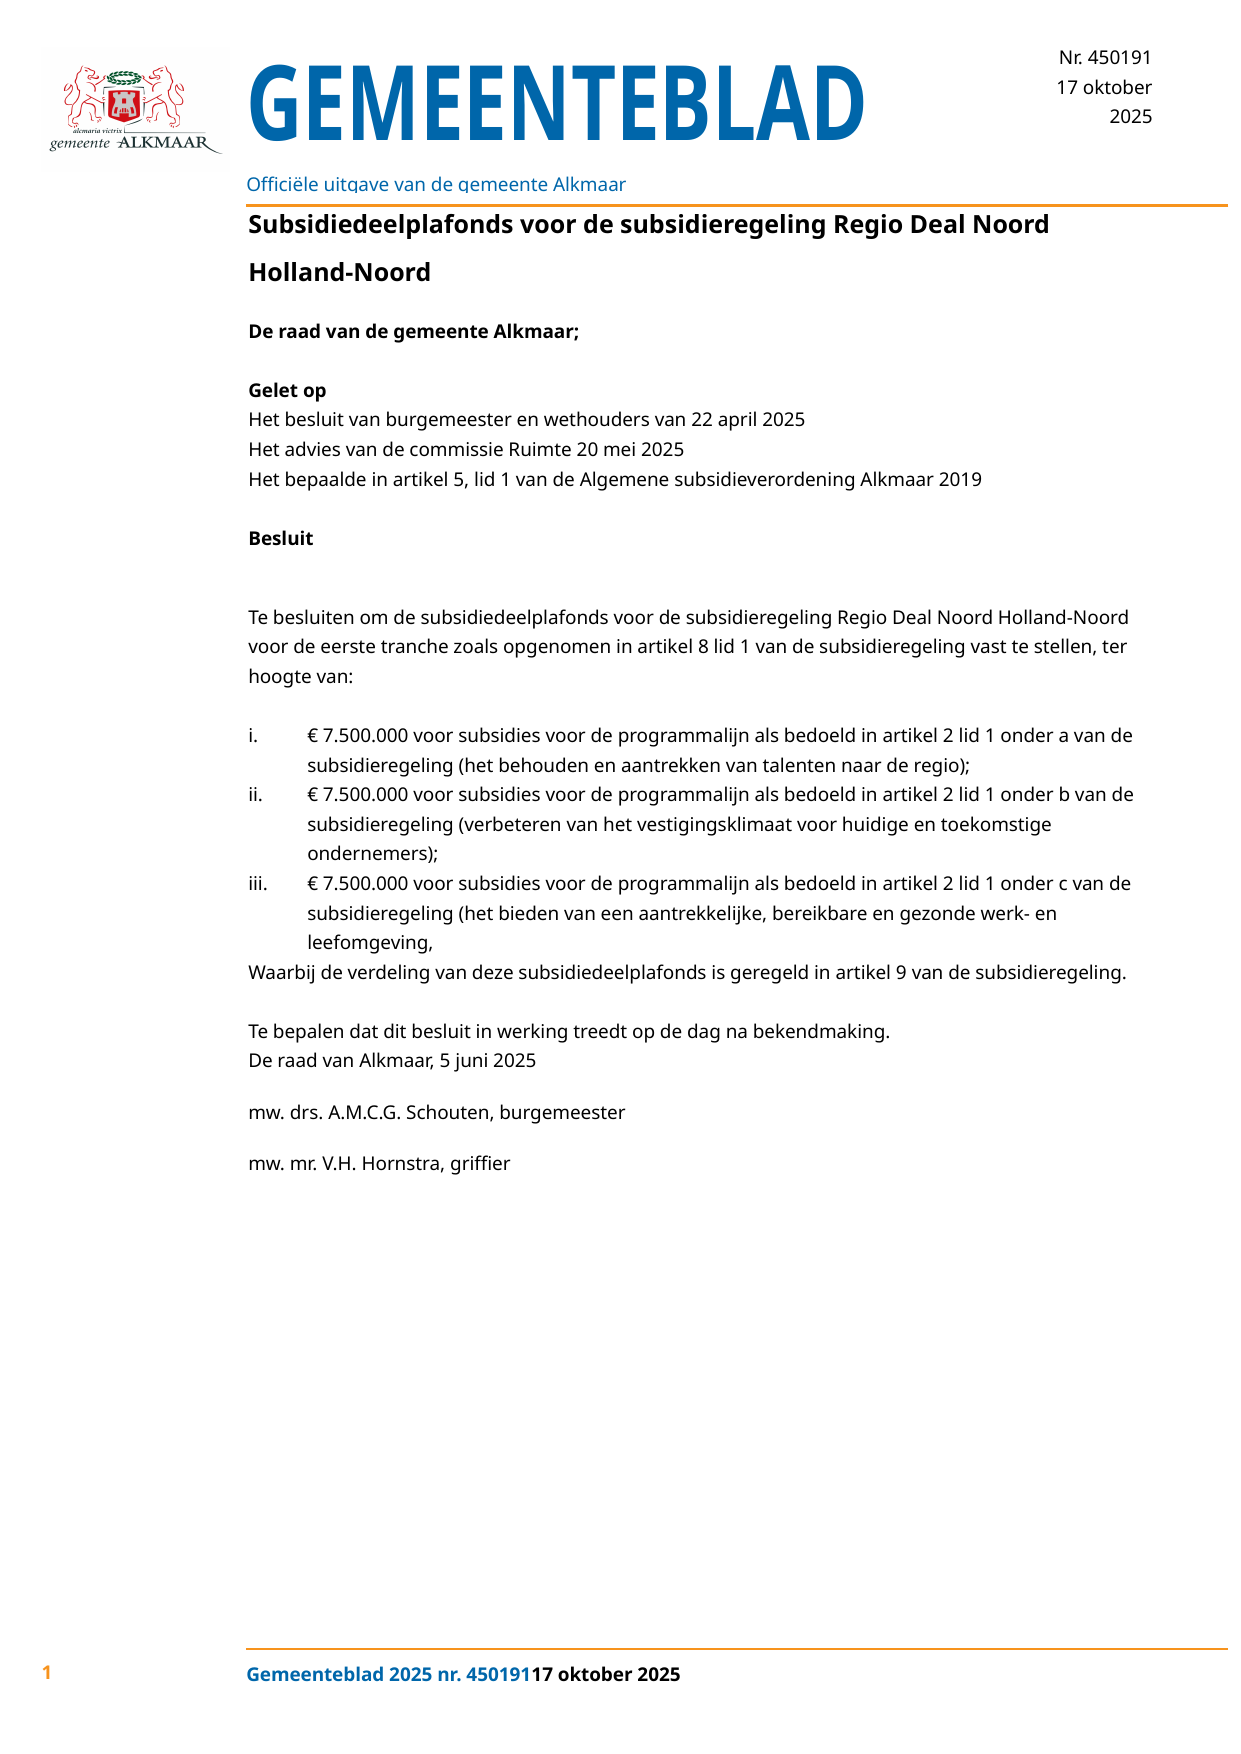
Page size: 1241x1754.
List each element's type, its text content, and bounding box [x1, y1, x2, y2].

text Gelet op [248, 377, 1152, 403]
text Waarbij de verdeling van deze subsidiedeelplafonds is geregeld in artikel 9 van de subsidieregeling. [248, 959, 1152, 984]
text Te bepalen dat dit besluit in werking treedt op de dag na bekendmaking. [248, 1018, 1152, 1044]
picture [41, 47, 231, 172]
text De raad van de gemeente Alkmaar; [248, 318, 1152, 344]
list € 7.500.000 voor subsidies voor de programmalijn als bedoeld in artikel 2 lid 1 onder b van de subsidieregeling (verbeteren van het vestigingsklimaat voor huidige en toekomstige ondernemers); [248, 781, 1152, 866]
text Het bepaalde in artikel 5, lid 1 van de Algemene subsidieverordening Alkmaar 2019 [248, 466, 1152, 492]
text Het besluit van burgemeester en wethouders van 22 april 2025 [248, 407, 1152, 432]
text mw. drs. A.M.C.G. Schouten, burgemeester [248, 1099, 1152, 1125]
text Te besluiten om de subsidiedeelplafonds voor de subsidieregeling Regio Deal Noord Holland-Noord voor de eerste tranche zoals opgenomen in artikel 8 lid 1 van de subsidieregeling vast te stellen, ter hoogte van: [248, 604, 1152, 689]
text Subsidiedeelplafonds voor de subsidieregeling Regio Deal Noord Holland-Noord [248, 207, 1152, 288]
text De raad van Alkmaar, 5 juni 2025 [248, 1048, 1152, 1073]
list € 7.500.000 voor subsidies voor de programmalijn als bedoeld in artikel 2 lid 1 onder a van de subsidieregeling (het behouden en aantrekken van talenten naar de regio); [248, 722, 1152, 777]
text Besluit [248, 525, 1152, 551]
text Het advies van de commissie Ruimte 20 mei 2025 [248, 436, 1152, 462]
text mw. mr. V.H. Hornstra, griffier [248, 1151, 1152, 1176]
list € 7.500.000 voor subsidies voor de programmalijn als bedoeld in artikel 2 lid 1 onder c van de subsidieregeling (het bieden van een aantrekkelijke, bereikbare en gezonde werk- en leefomgeving, [248, 870, 1152, 955]
